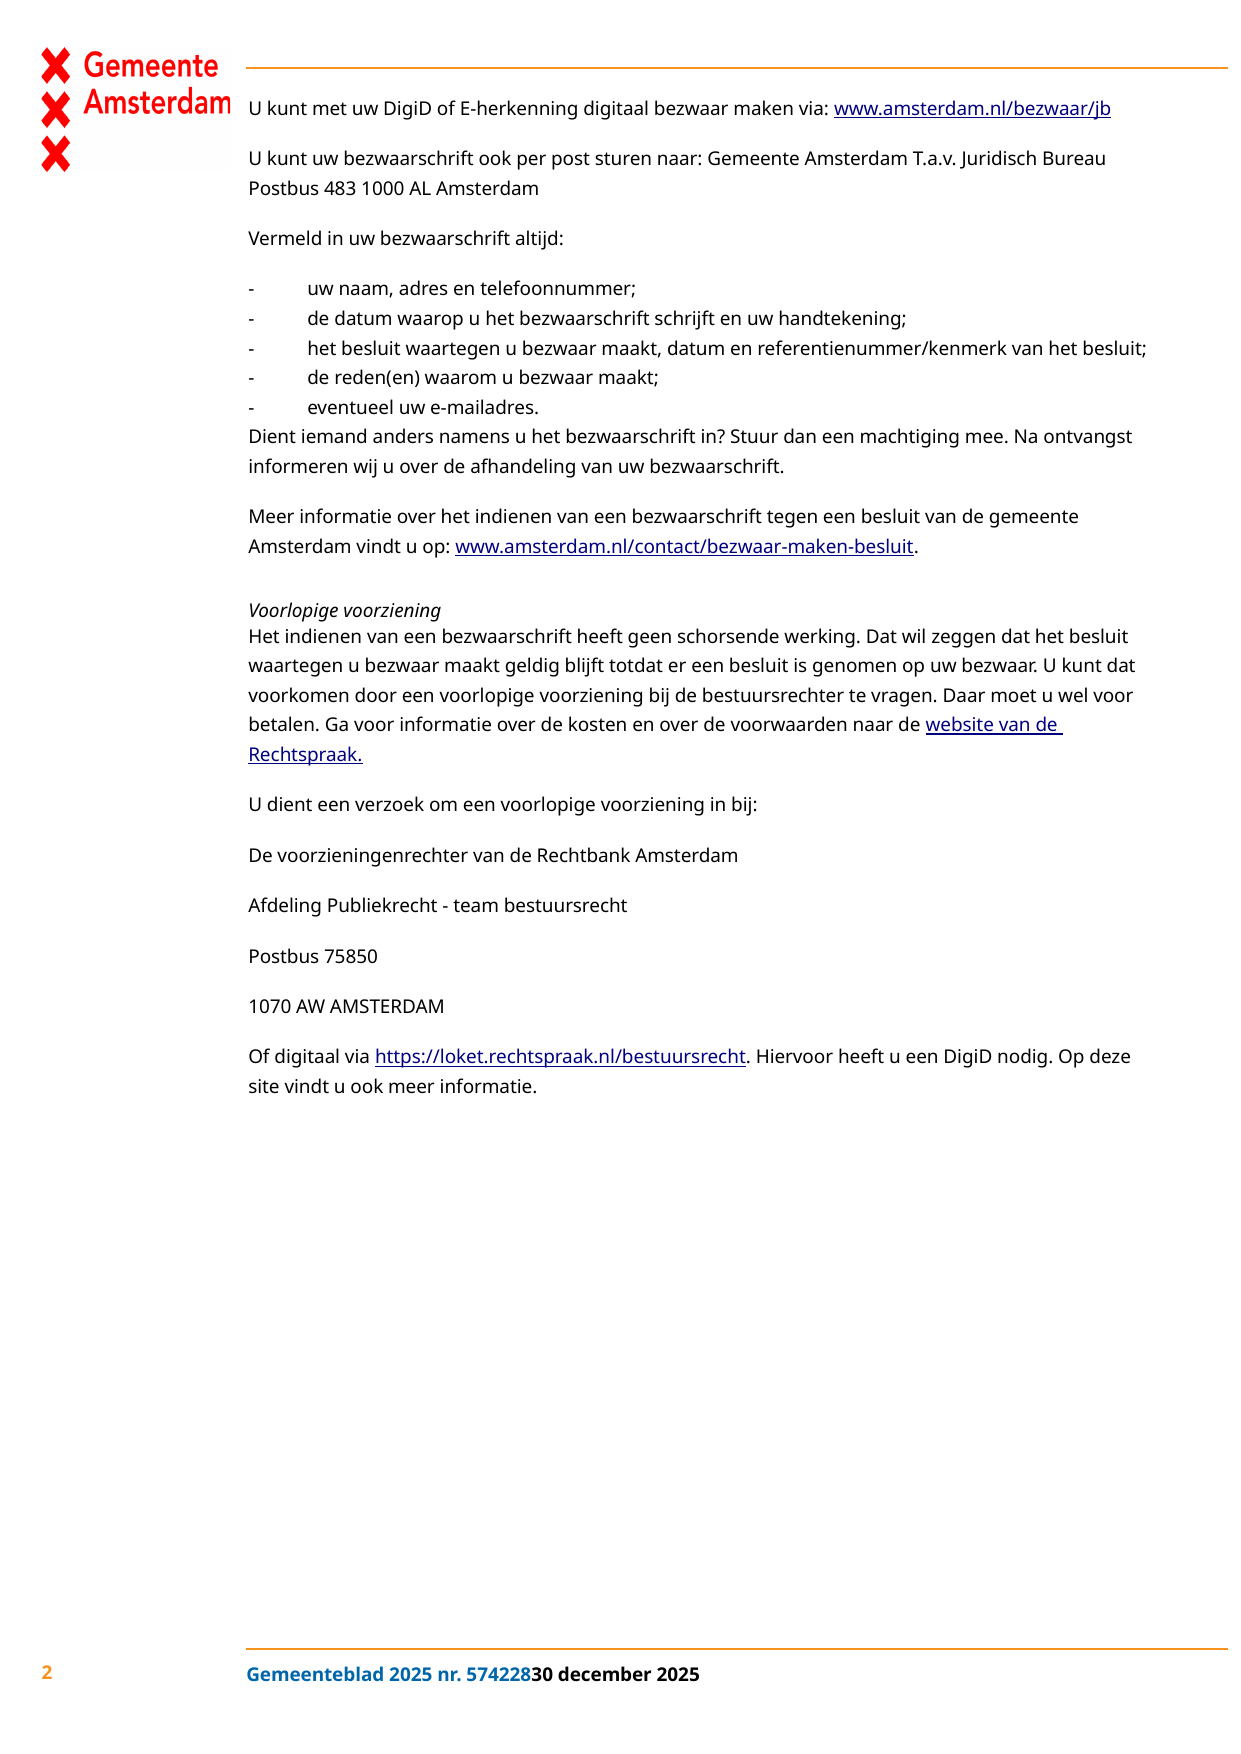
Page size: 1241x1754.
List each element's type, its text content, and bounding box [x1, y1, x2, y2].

text U dient een verzoek om een voorlopige voorziening in bij: [248, 792, 1152, 817]
list het besluit waartegen u bezwaar maakt, datum en referentienummer/kenmerk van het besluit; [248, 335, 1152, 361]
text Postbus 75850 [248, 943, 1152, 968]
text U kunt met uw DigiD of E-herkenning digitaal bezwaar maken via: www.amsterdam.nl/bezwaar/jb [248, 95, 1152, 121]
text Vermeld in uw bezwaarschrift altijd: [248, 225, 1152, 251]
text 1070 AW AMSTERDAM [248, 993, 1152, 1019]
text Afdeling Publiekrecht - team bestuursrecht [248, 892, 1152, 918]
text Het indienen van een bezwaarschrift heeft geen schorsende werking. Dat wil zeggen dat het besluit waartegen u bezwaar maakt geldig blijft totdat er een besluit is genomen op uw bezwaar. U kunt dat voorkomen door een voorlopige voorziening bij de bestuursrechter te vragen. Daar moet u wel voor betalen. Ga voor informatie over de kosten en over de voorwaarden naar de website van de Rechtspraak. [248, 623, 1152, 767]
text De voorzieningenrechter van de Rechtbank Amsterdam [248, 842, 1152, 868]
text Meer informatie over het indienen van een bezwaarschrift tegen een besluit van de gemeente Amsterdam vindt u op: www.amsterdam.nl/contact/bezwaar-maken-besluit. [248, 503, 1152, 559]
list de datum waarop u het bezwaarschrift schrijft en uw handtekening; [248, 305, 1152, 331]
list eventueel uw e-mailadres. [248, 394, 1152, 420]
text Dient iemand anders namens u het bezwaarschrift in? Stuur dan een machtiging mee. Na ontvangst informeren wij u over de afhandeling van uw bezwaarschrift. [248, 423, 1152, 479]
picture [41, 47, 231, 172]
list de reden(en) waarom u bezwaar maakt; [248, 364, 1152, 390]
text Of digitaal via https://loket.rechtspraak.nl/bestuursrecht. Hiervoor heeft u een DigiD nodig. Op deze site vindt u ook meer informatie. [248, 1044, 1152, 1099]
text Voorlopige voorziening [248, 597, 1152, 623]
text U kunt uw bezwaarschrift ook per post sturen naar: Gemeente Amsterdam T.a.v. Juridisch Bureau Postbus 483 1000 AL Amsterdam [248, 145, 1152, 201]
list uw naam, adres en telefoonnummer; [248, 276, 1152, 301]
